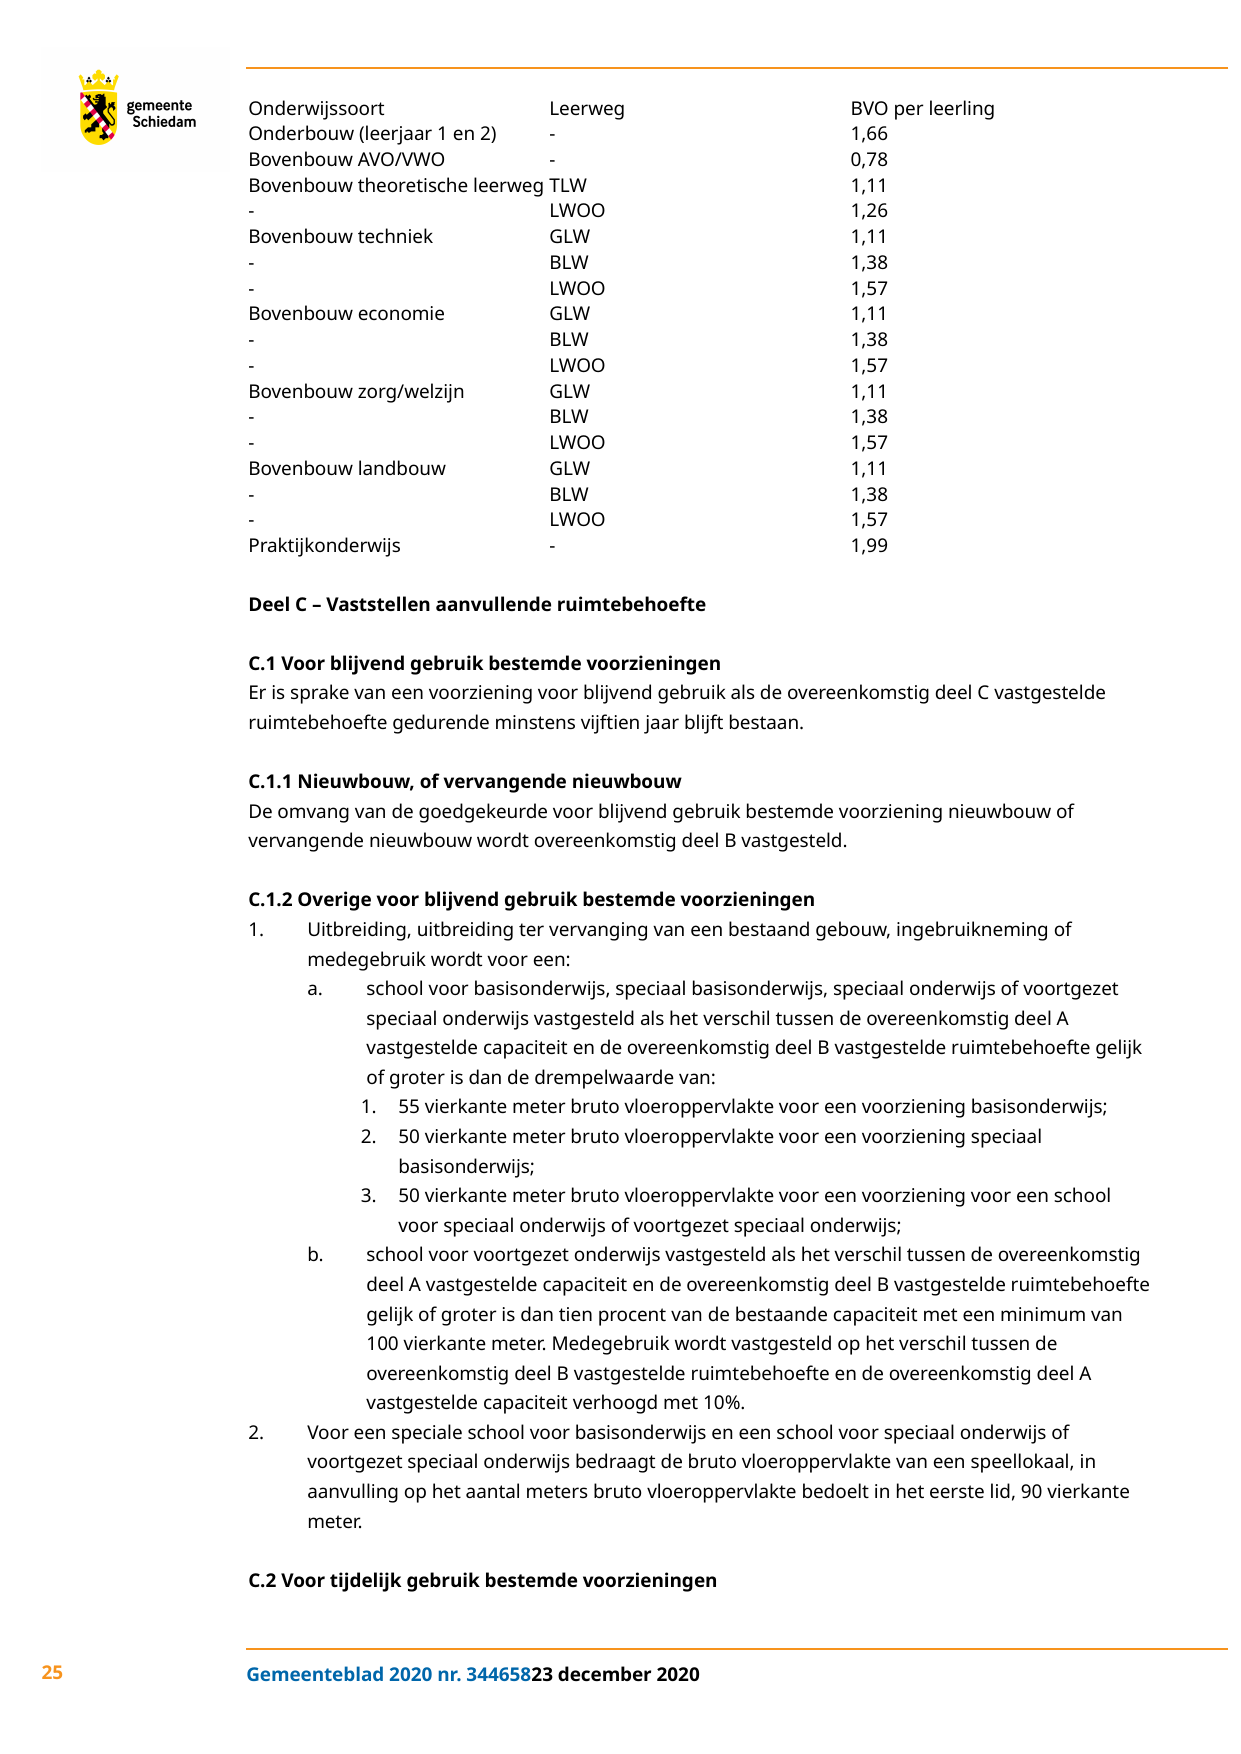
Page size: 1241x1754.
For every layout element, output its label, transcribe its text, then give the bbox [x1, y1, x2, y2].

table_cell LWOO [549, 352, 850, 378]
table_cell LWOO [549, 275, 850, 301]
table_cell LWOO [549, 429, 850, 455]
table_cell - [248, 506, 549, 532]
table_cell - [248, 198, 549, 223]
table_cell BLW [549, 249, 850, 275]
text C.2 Voor tijdelijk gebruik bestemde voorzieningen [248, 1567, 1152, 1593]
table_cell GLW [549, 224, 850, 249]
table_cell 1,11 [850, 301, 1152, 326]
table_cell Bovenbouw techniek [248, 224, 549, 249]
text C.1.1 Nieuwbouw, of vervangende nieuwbouw [248, 768, 1152, 794]
table_cell - [248, 404, 549, 429]
table_cell 1,57 [850, 352, 1152, 378]
table_cell Praktijkonderwijs [248, 532, 549, 558]
text Deel C – Vaststellen aanvullende ruimtebehoefte [248, 591, 1152, 616]
table_cell 1,57 [850, 429, 1152, 455]
table_cell - [248, 429, 549, 455]
table_header BVO per leerling [850, 95, 1152, 121]
table_cell TLW [549, 172, 850, 198]
table_cell - [549, 532, 850, 558]
table_cell - [248, 352, 549, 378]
table_header Leerweg [549, 95, 850, 121]
table_cell 1,26 [850, 198, 1152, 223]
table_cell GLW [549, 301, 850, 326]
table_cell Onderbouw (leerjaar 1 en 2) [248, 121, 549, 146]
text Er is sprake van een voorziening voor blijvend gebruik als de overeenkomstig deel C vastgestelde ruimtebehoefte gedurende minstens vijftien jaar blijft bestaan. [248, 679, 1152, 735]
list 50 vierkante meter bruto vloeroppervlakte voor een voorziening voor een school voor speciaal onderwijs of voortgezet speciaal onderwijs; [361, 1182, 1152, 1238]
table_header Onderwijssoort [248, 95, 549, 121]
table_cell Bovenbouw AVO/VWO [248, 146, 549, 172]
table_cell LWOO [549, 506, 850, 532]
list school voor basisonderwijs, speciaal basisonderwijs, speciaal onderwijs of voortgezet speciaal onderwijs vastgesteld als het verschil tussen de overeenkomstig deel A vastgestelde capaciteit en de overeenkomstig deel B vastgestelde ruimtebehoefte gelijk of groter is dan de drempelwaarde van: [307, 975, 1152, 1090]
text C.1 Voor blijvend gebruik bestemde voorzieningen [248, 650, 1152, 676]
table_cell GLW [549, 378, 850, 403]
table_cell 1,38 [850, 404, 1152, 429]
list Voor een speciale school voor basisonderwijs en een school voor speciaal onderwijs of voortgezet speciaal onderwijs bedraagt de bruto vloeroppervlakte van een speellokaal, in aanvulling op het aantal meters bruto vloeroppervlakte bedoelt in het eerste lid, 90 vierkante meter. [248, 1419, 1152, 1533]
text C.1.2 Overige voor blijvend gebruik bestemde voorzieningen [248, 887, 1152, 912]
table_cell Bovenbouw economie [248, 301, 549, 326]
list school voor voortgezet onderwijs vastgesteld als het verschil tussen de overeenkomstig deel A vastgestelde capaciteit en de overeenkomstig deel B vastgestelde ruimtebehoefte gelijk of groter is dan tien procent van de bestaande capaciteit met een minimum van 100 vierkante meter. Medegebruik wordt vastgesteld op het verschil tussen de overeenkomstig deel B vastgestelde ruimtebehoefte en de overeenkomstig deel A vastgestelde capaciteit verhoogd met 10%. [307, 1242, 1152, 1415]
table_cell 1,38 [850, 481, 1152, 506]
table_cell - [248, 249, 549, 275]
table_cell Bovenbouw landbouw [248, 455, 549, 481]
table_cell - [549, 121, 850, 146]
table_cell Bovenbouw theoretische leerweg [248, 172, 549, 198]
table_cell 1,57 [850, 275, 1152, 301]
table_cell BLW [549, 404, 850, 429]
table_cell LWOO [549, 198, 850, 223]
table_cell 0,78 [850, 146, 1152, 172]
text De omvang van de goedgekeurde voor blijvend gebruik bestemde voorziening nieuwbouw of vervangende nieuwbouw wordt overeenkomstig deel B vastgesteld. [248, 798, 1152, 853]
list 55 vierkante meter bruto vloeroppervlakte voor een voorziening basisonderwijs; [361, 1094, 1152, 1119]
table_cell 1,38 [850, 326, 1152, 352]
table_cell BLW [549, 481, 850, 506]
table_cell BLW [549, 326, 850, 352]
table_cell 1,11 [850, 224, 1152, 249]
table_cell GLW [549, 455, 850, 481]
table_cell 1,11 [850, 378, 1152, 403]
table_cell Bovenbouw zorg/welzijn [248, 378, 549, 403]
table_cell 1,57 [850, 506, 1152, 532]
table_cell 1,66 [850, 121, 1152, 146]
table_cell 1,11 [850, 172, 1152, 198]
table_cell - [248, 275, 549, 301]
table_cell - [549, 146, 850, 172]
table_cell 1,11 [850, 455, 1152, 481]
table_cell 1,99 [850, 532, 1152, 558]
list 50 vierkante meter bruto vloeroppervlakte voor een voorziening speciaal basisonderwijs; [361, 1123, 1152, 1178]
table_cell - [248, 481, 549, 506]
picture [41, 47, 231, 172]
list Uitbreiding, uitbreiding ter vervanging van een bestaand gebouw, ingebruikneming of medegebruik wordt voor een: [248, 916, 1152, 971]
table_cell - [248, 326, 549, 352]
table_cell 1,38 [850, 249, 1152, 275]
